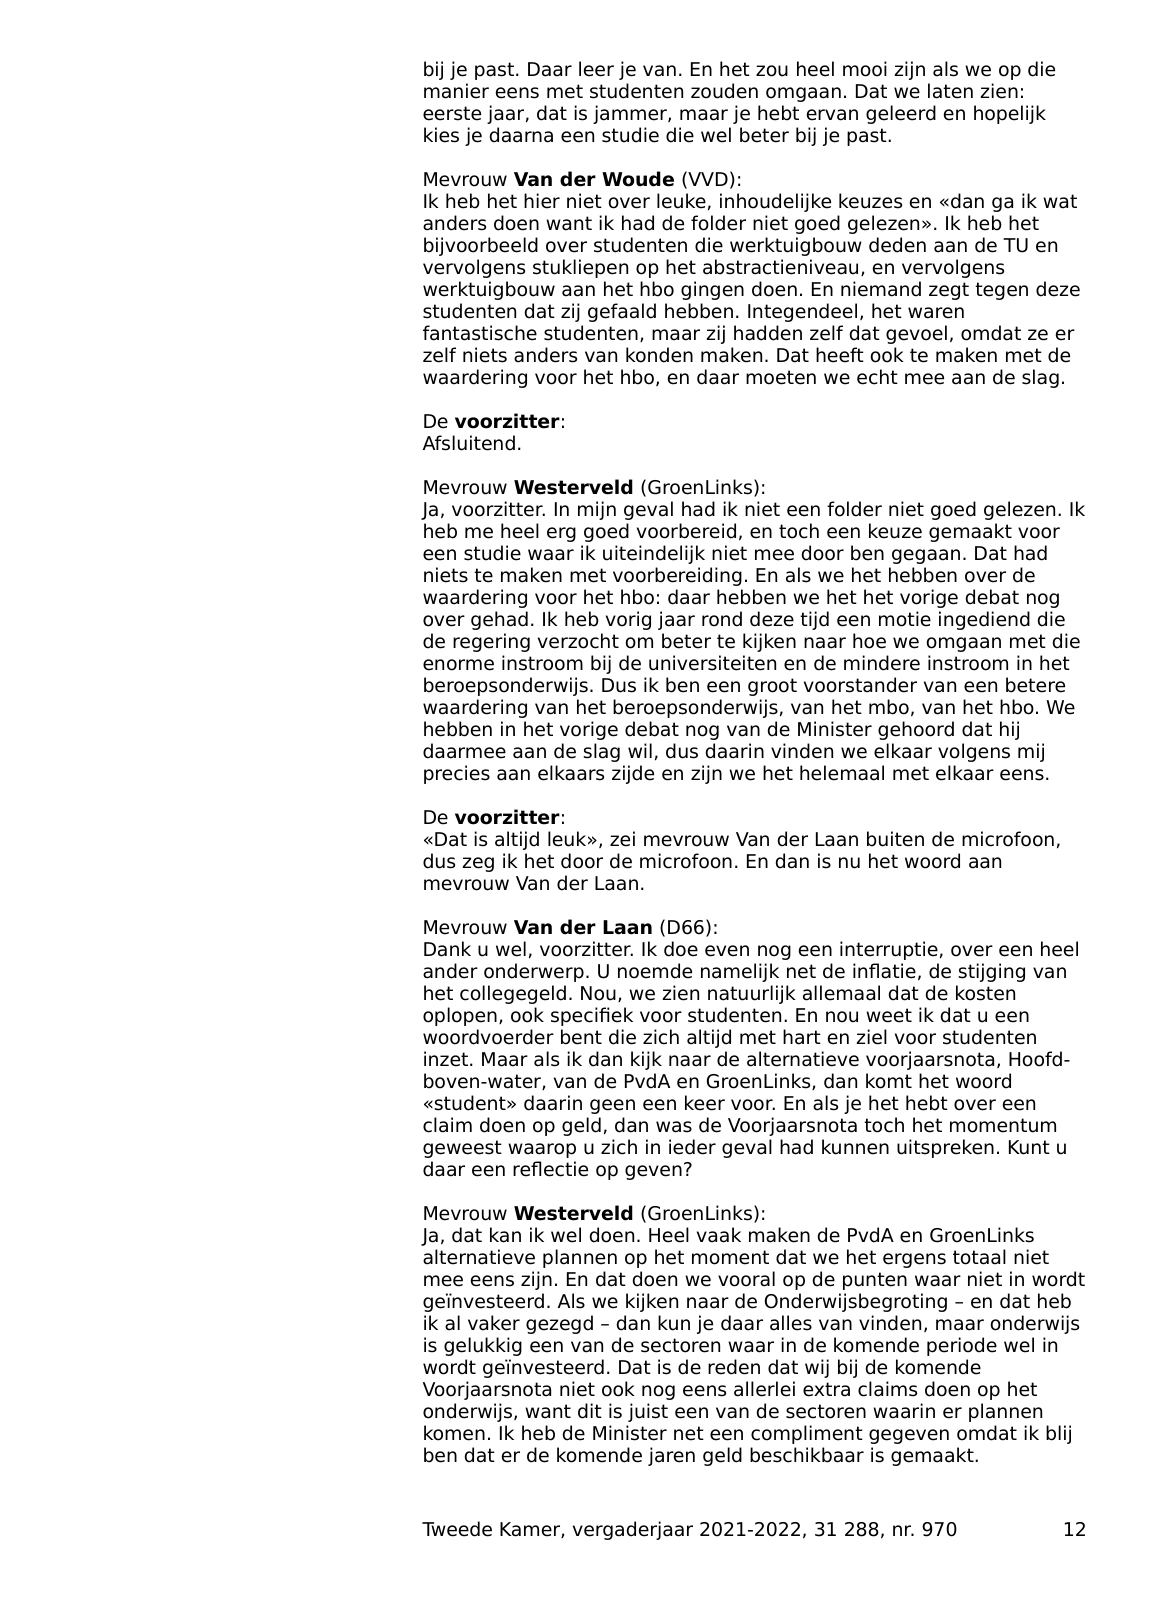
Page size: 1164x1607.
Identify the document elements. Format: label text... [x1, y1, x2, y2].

text Afsluitend. [422, 433, 1087, 455]
text Ik heb het hier niet over leuke, inhoudelijke keuzes en «dan ga ik wat anders doen want ik had de folder niet goed gelezen». Ik heb het bijvoorbeeld over studenten die werktuigbouw deden aan de TU en vervolgens stukliepen op het abstractieniveau, en vervolgens werktuigbouw aan het hbo gingen doen. En niemand zegt tegen deze studenten dat zij gefaald hebben. Integendeel, het waren fantastische studenten, maar zij hadden zelf dat gevoel, omdat ze er zelf niets anders van konden maken. Dat heeft ook te maken met de waardering voor het hbo, en daar moeten we echt mee aan de slag. [422, 191, 1087, 389]
text Mevrouw Van der Woude (VVD): [422, 169, 1087, 191]
text Ja, voorzitter. In mijn geval had ik niet een folder niet goed gelezen. Ik heb me heel erg goed voorbereid, en toch een keuze gemaakt voor een studie waar ik uiteindelijk niet mee door ben gegaan. Dat had niets te maken met voorbereiding. En als we het hebben over de waardering voor het hbo: daar hebben we het het vorige debat nog over gehad. Ik heb vorig jaar rond deze tijd een motie ingediend die de regering verzocht om beter te kijken naar hoe we omgaan met die enorme instroom bij de universiteiten en de mindere instroom in het beroepsonderwijs. Dus ik ben een groot voorstander van een betere waardering van het beroepsonderwijs, van het mbo, van het hbo. We hebben in het vorige debat nog van de Minister gehoord dat hij daarmee aan de slag wil, dus daarin vinden we elkaar volgens mij precies aan elkaars zijde en zijn we het helemaal met elkaar eens. [422, 499, 1087, 785]
text Mevrouw Westerveld (GroenLinks): [422, 1203, 1087, 1225]
text Mevrouw Westerveld (GroenLinks): [422, 477, 1087, 499]
text De voorzitter: [422, 411, 1087, 433]
text De voorzitter: [422, 807, 1087, 829]
text bij je past. Daar leer je van. En het zou heel mooi zijn als we op die manier eens met studenten zouden omgaan. Dat we laten zien: eerste jaar, dat is jammer, maar je hebt ervan geleerd en hopelijk kies je daarna een studie die wel beter bij je past. [422, 59, 1087, 147]
text Ja, dat kan ik wel doen. Heel vaak maken de PvdA en GroenLinks alternatieve plannen op het moment dat we het ergens totaal niet mee eens zijn. En dat doen we vooral op de punten waar niet in wordt geïnvesteerd. Als we kijken naar de Onderwijsbegroting – en dat heb ik al vaker gezegd – dan kun je daar alles van vinden, maar onderwijs is gelukkig een van de sectoren waar in de komende periode wel in wordt geïnvesteerd. Dat is de reden dat wij bij de komende Voorjaarsnota niet ook nog eens allerlei extra claims doen op het onderwijs, want dit is juist een van de sectoren waarin er plannen komen. Ik heb de Minister net een compliment gegeven omdat ik blij ben dat er de komende jaren geld beschikbaar is gemaakt. [422, 1225, 1087, 1467]
text Mevrouw Van der Laan (D66): [422, 917, 1087, 939]
text Dank u wel, voorzitter. Ik doe even nog een interruptie, over een heel ander onderwerp. U noemde namelijk net de inflatie, de stijging van het collegegeld. Nou, we zien natuurlijk allemaal dat de kosten oplopen, ook specifiek voor studenten. En nou weet ik dat u een woordvoerder bent die zich altijd met hart en ziel voor studenten inzet. Maar als ik dan kijk naar de alternatieve voorjaarsnota, Hoofd-boven-water, van de PvdA en GroenLinks, dan komt het woord «student» daarin geen een keer voor. En als je het hebt over een claim doen op geld, dan was de Voorjaarsnota toch het momentum geweest waarop u zich in ieder geval had kunnen uitspreken. Kunt u daar een reflectie op geven? [422, 939, 1087, 1181]
text «Dat is altijd leuk», zei mevrouw Van der Laan buiten de microfoon, dus zeg ik het door de microfoon. En dan is nu het woord aan mevrouw Van der Laan. [422, 829, 1087, 895]
